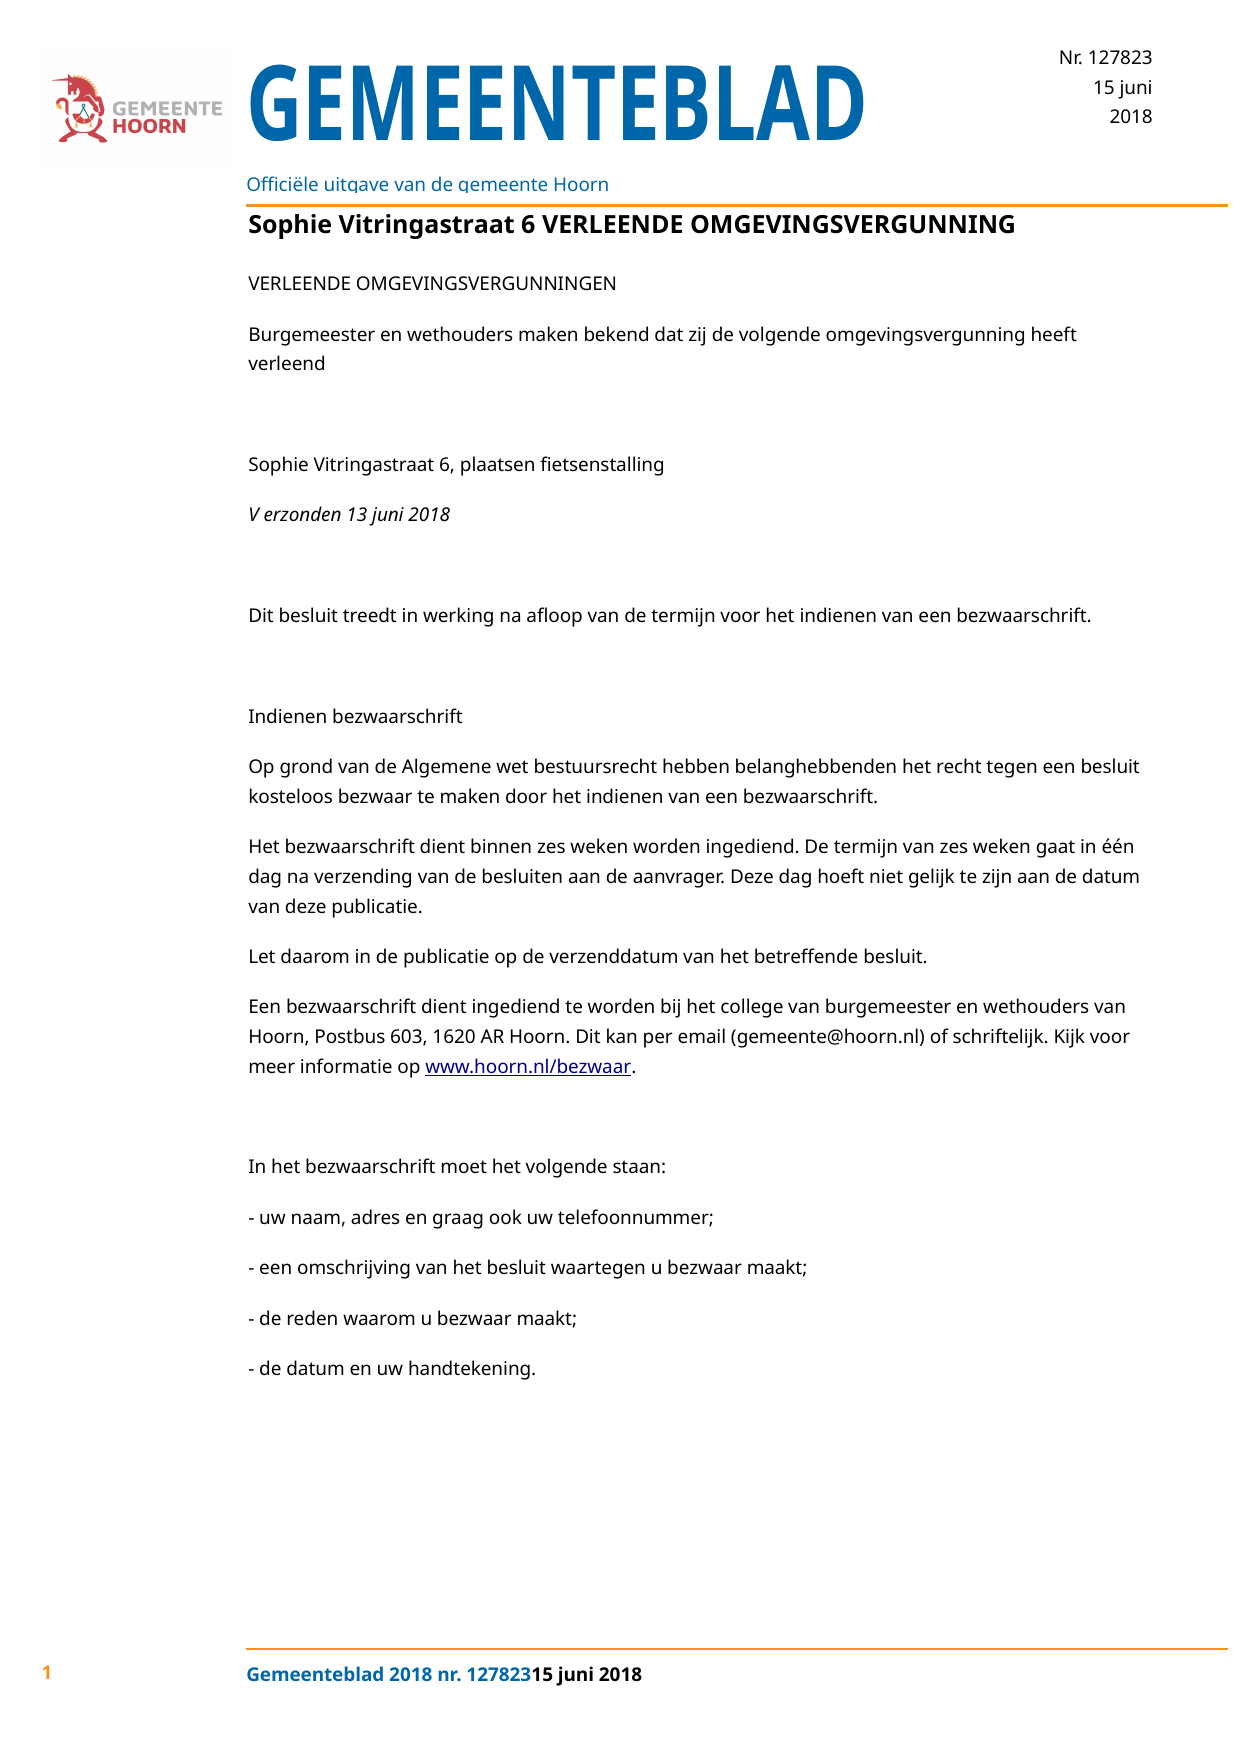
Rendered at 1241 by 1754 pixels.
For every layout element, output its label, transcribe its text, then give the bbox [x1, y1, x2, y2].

text Dit besluit treedt in werking na afloop van de termijn voor het indienen van een bezwaarschrift. [248, 602, 1152, 628]
text - de datum en uw handtekening. [248, 1355, 1152, 1381]
picture [41, 47, 231, 172]
text Burgemeester en wethouders maken bekend dat zij de volgende omgevingsvergunning heeft verleend [248, 321, 1152, 376]
text Indienen bezwaarschrift [248, 703, 1152, 729]
text - een omschrijving van het besluit waartegen u bezwaar maakt; [248, 1254, 1152, 1280]
text - de reden waarom u bezwaar maakt; [248, 1305, 1152, 1331]
text VERLEENDE OMGEVINGSVERGUNNINGEN [248, 270, 1152, 296]
text In het bezwaarschrift moet het volgende staan: [248, 1154, 1152, 1179]
text Het bezwaarschrift dient binnen zes weken worden ingediend. De termijn van zes weken gaat in één dag na verzending van de besluiten aan de aanvrager. Deze dag hoeft niet gelijk te zijn aan de datum van deze publicatie. [248, 834, 1152, 918]
text Op grond van de Algemene wet bestuursrecht hebben belanghebbenden het recht tegen een besluit kosteloos bezwaar te maken door het indienen van een bezwaarschrift. [248, 754, 1152, 809]
text Een bezwaarschrift dient ingediend te worden bij het college van burgemeester en wethouders van Hoorn, Postbus 603, 1620 AR Hoorn. Dit kan per email (gemeente@hoorn.nl) of schriftelijk. Kijk voor meer informatie op www.hoorn.nl/bezwaar. [248, 994, 1152, 1078]
text - uw naam, adres en graag ook uw telefoonnummer; [248, 1204, 1152, 1230]
text Let daarom in de publicatie op de verzenddatum van het betreffende besluit. [248, 943, 1152, 969]
text V erzonden 13 juni 2018 [248, 502, 1152, 527]
text Sophie Vitringastraat 6 VERLEENDE OMGEVINGSVERGUNNING [248, 207, 1152, 241]
text Sophie Vitringastraat 6, plaatsen fietsenstalling [248, 451, 1152, 477]
